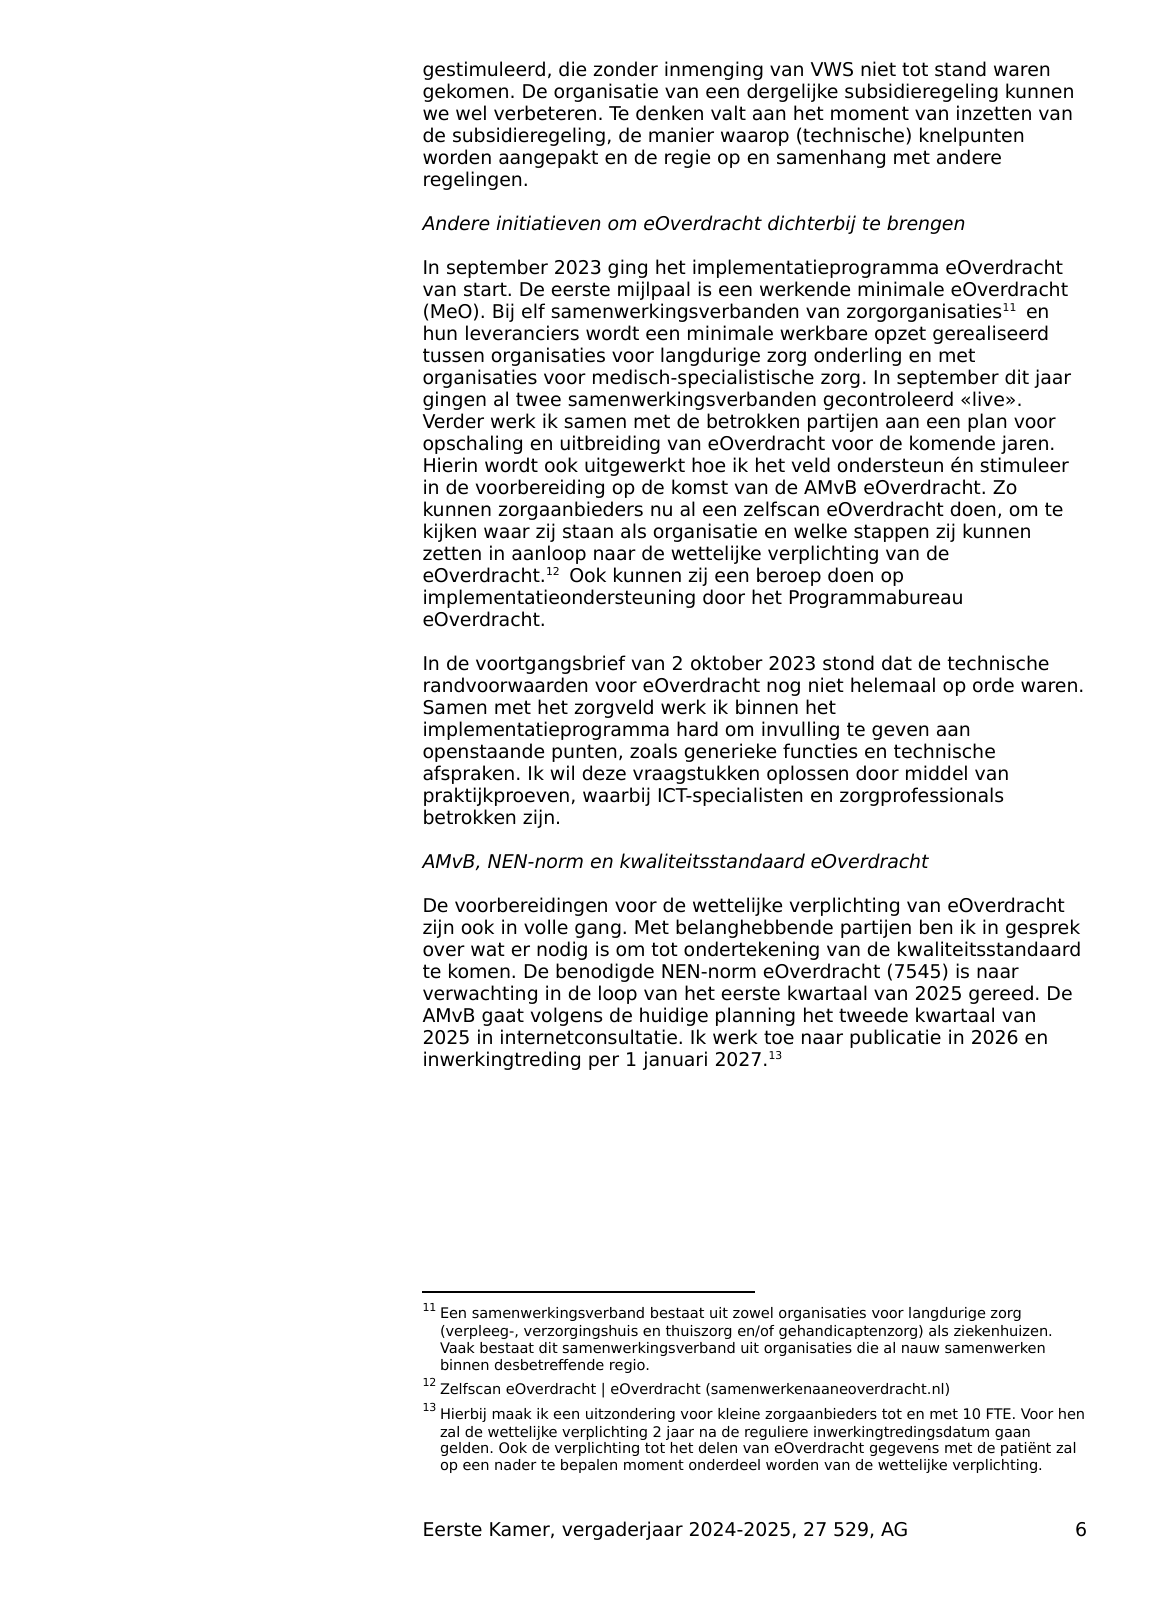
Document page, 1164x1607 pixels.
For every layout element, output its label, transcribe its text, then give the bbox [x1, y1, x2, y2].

text Een samenwerkingsverband bestaat uit zowel organisaties voor langdurige zorg (verpleeg-, verzorgingshuis en thuiszorg en/of gehandicaptenzorg) als ziekenhuizen. Vaak bestaat dit samenwerkingsverband uit organisaties die al nauw samenwerken binnen desbetreffende regio. [422, 1301, 1087, 1374]
text Zelfscan eOverdracht | eOverdracht (samenwerkenaaneoverdracht.nl) [422, 1377, 1087, 1399]
text De voorbereidingen voor de wettelijke verplichting van eOverdracht zijn ook in volle gang. Met belanghebbende partijen ben ik in gesprek over wat er nodig is om tot ondertekening van de kwaliteitsstandaard te komen. De benodigde NEN-norm eOverdracht (7545) is naar verwachting in de loop van het eerste kwartaal van 2025 gereed. De AMvB gaat volgens de huidige planning het tweede kwartaal van 2025 in internetconsultatie. Ik werk toe naar publicatie in 2026 en inwerkingtreding per 1 januari 2027. [422, 895, 1087, 1071]
subtitle AMvB, NEN-norm en kwaliteitsstandaard eOverdracht [422, 851, 1087, 873]
subtitle Andere initiatieven om eOverdracht dichterbij te brengen [422, 213, 1087, 235]
text gestimuleerd, die zonder inmenging van VWS niet tot stand waren gekomen. De organisatie van een dergelijke subsidieregeling kunnen we wel verbeteren. Te denken valt aan het moment van inzetten van de subsidieregeling, de manier waarop (technische) knelpunten worden aangepakt en de regie op en samenhang met andere regelingen. [422, 59, 1087, 191]
text Hierbij maak ik een uitzondering voor kleine zorgaanbieders tot en met 10 FTE. Voor hen zal de wettelijke verplichting 2 jaar na de reguliere inwerkingtredingsdatum gaan gelden. Ook de verplichting tot het delen van eOverdracht gegevens met de patiënt zal op een nader te bepalen moment onderdeel worden van de wettelijke verplichting. [422, 1402, 1087, 1474]
text In de voortgangsbrief van 2 oktober 2023 stond dat de technische randvoorwaarden voor eOverdracht nog niet helemaal op orde waren. Samen met het zorgveld werk ik binnen het implementatieprogramma hard om invulling te geven aan openstaande punten, zoals generieke functies en technische afspraken. Ik wil deze vraagstukken oplossen door middel van praktijkproeven, waarbij ICT-specialisten en zorgprofessionals betrokken zijn. [422, 653, 1087, 829]
text In september 2023 ging het implementatieprogramma eOverdracht van start. De eerste mijlpaal is een werkende minimale eOverdracht (MeO). Bij elf samenwerkingsverbanden van zorgorganisaties en hun leveranciers wordt een minimale werkbare opzet gerealiseerd tussen organisaties voor langdurige zorg onderling en met organisaties voor medisch-specialistische zorg. In september dit jaar gingen al twee samenwerkingsverbanden gecontroleerd «live». Verder werk ik samen met de betrokken partijen aan een plan voor opschaling en uitbreiding van eOverdracht voor de komende jaren. Hierin wordt ook uitgewerkt hoe ik het veld ondersteun én stimuleer in de voorbereiding op de komst van de AMvB eOverdracht. Zo kunnen zorgaanbieders nu al een zelfscan eOverdracht doen, om te kijken waar zij staan als organisatie en welke stappen zij kunnen zetten in aanloop naar de wettelijke verplichting van de eOverdracht. Ook kunnen zij een beroep doen op implementatieondersteuning door het Programmabureau eOverdracht. [422, 257, 1087, 631]
